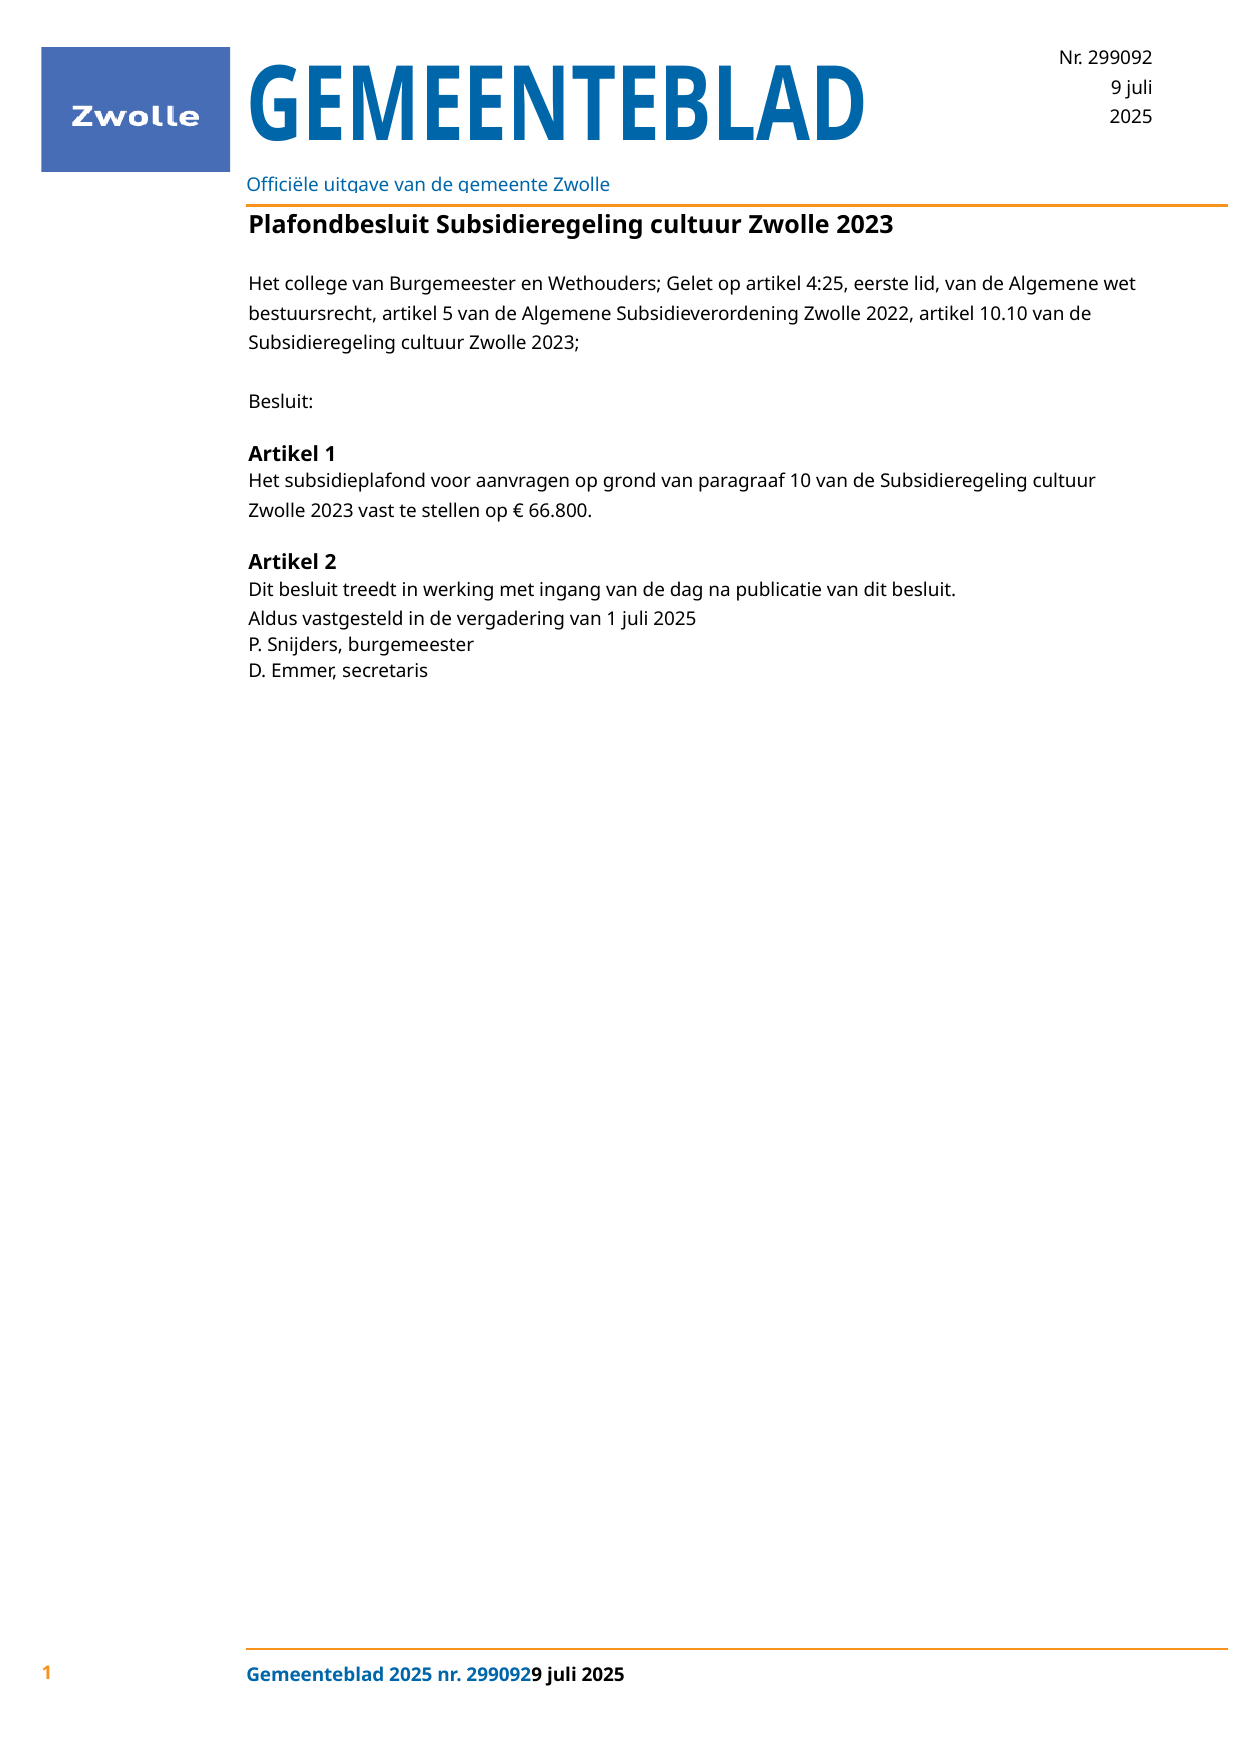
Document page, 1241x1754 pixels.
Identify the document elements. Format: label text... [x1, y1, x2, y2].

picture [41, 47, 231, 172]
text P. Snijders, burgemeester [248, 631, 1152, 657]
text Artikel 2 [248, 547, 1152, 576]
text D. Emmer, secretaris [248, 657, 1152, 683]
text Besluit: [248, 389, 1152, 414]
text Plafondbesluit Subsidieregeling cultuur Zwolle 2023 [248, 207, 1152, 241]
text Het college van Burgemeester en Wethouders; Gelet op artikel 4:25, eerste lid, van de Algemene wet bestuursrecht, artikel 5 van de Algemene Subsidieverordening Zwolle 2022, artikel 10.10 van de Subsidieregeling cultuur Zwolle 2023; [248, 270, 1152, 355]
text Artikel 1 [248, 439, 1152, 467]
text Aldus vastgesteld in de vergadering van 1 juli 2025 [248, 606, 1152, 631]
text Het subsidieplafond voor aanvragen op grond van paragraaf 10 van de Subsidieregeling cultuur Zwolle 2023 vast te stellen op € 66.800. [248, 467, 1152, 523]
text Dit besluit treedt in werking met ingang van de dag na publicatie van dit besluit. [248, 576, 1152, 602]
